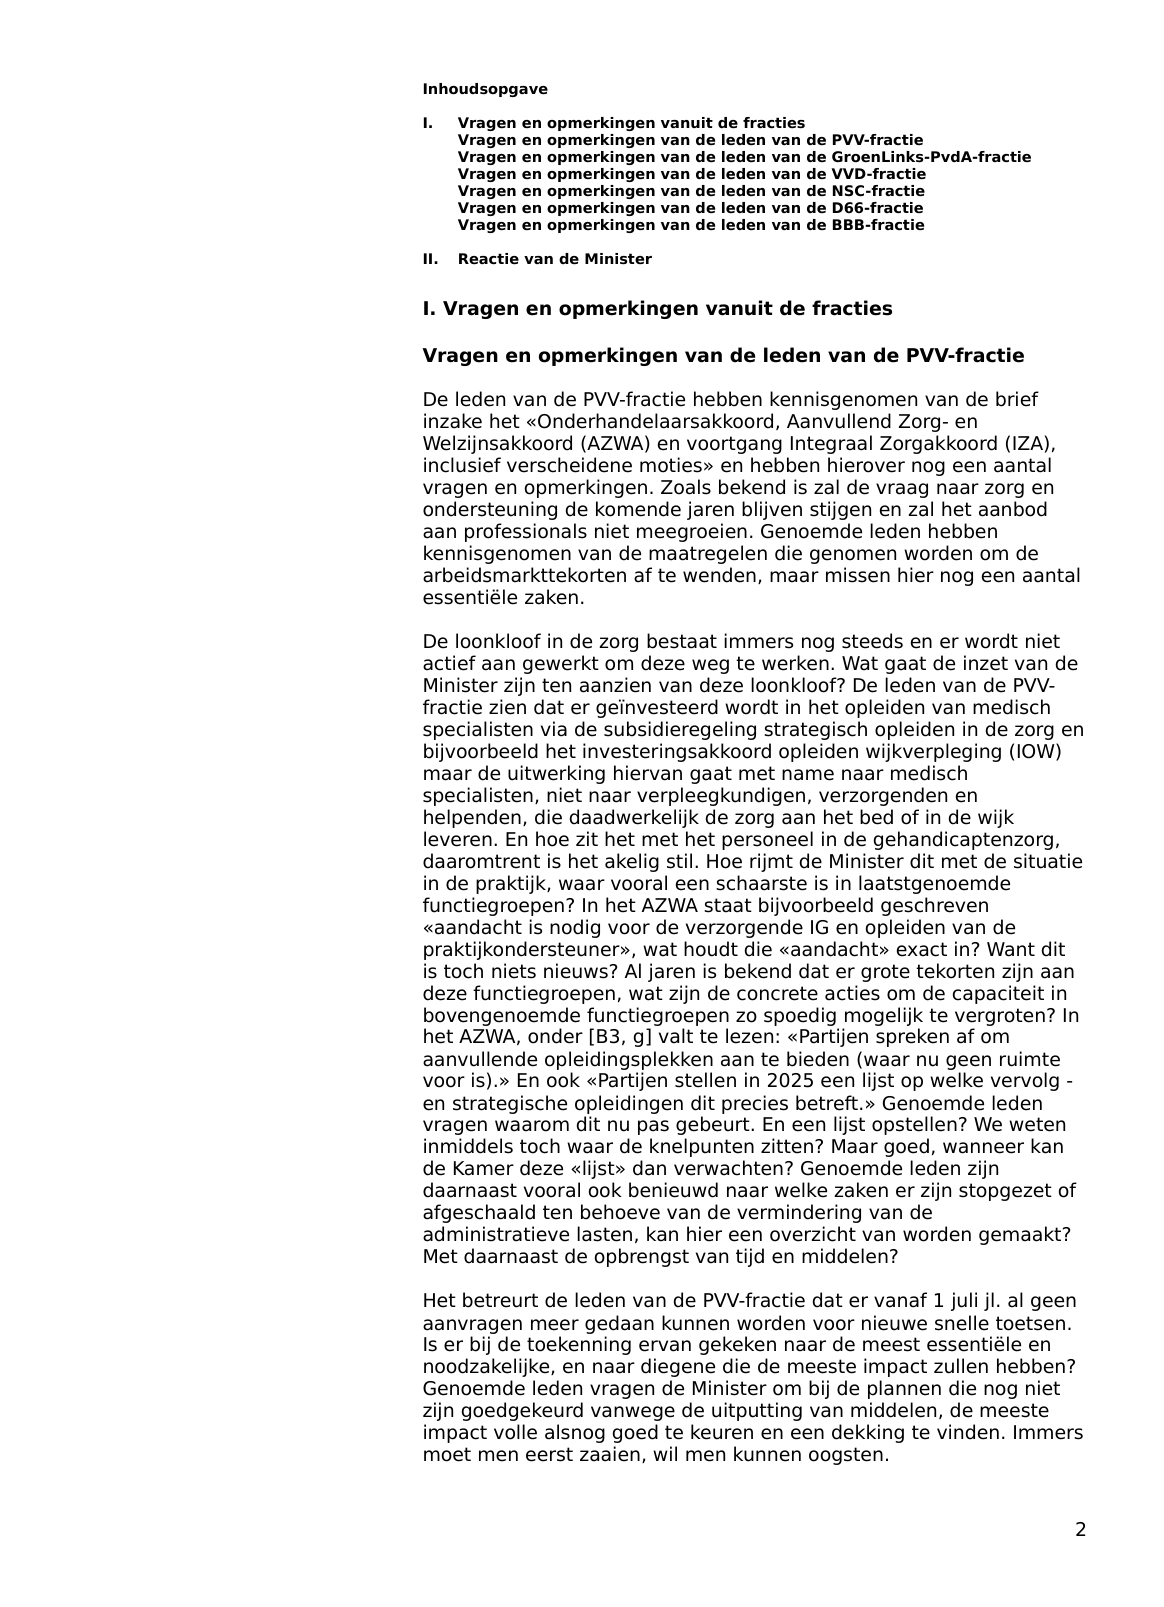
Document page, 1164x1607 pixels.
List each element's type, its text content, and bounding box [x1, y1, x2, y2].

table_cell [422, 200, 452, 217]
table_cell Vragen en opmerkingen van de leden van de D66-fractie [452, 200, 1087, 217]
table_cell [452, 98, 1087, 115]
text De leden van de PVV-fractie hebben kennisgenomen van de brief inzake het «Onderhandelaarsakkoord, Aanvullend Zorg- en Welzijnsakkoord (AZWA) en voortgang Integraal Zorgakkoord (IZA), inclusief verscheidene moties» en hebben hierover nog een aantal vragen en opmerkingen. Zoals bekend is zal de vraag naar zorg en ondersteuning de komende jaren blijven stijgen en zal het aanbod aan professionals niet meegroeien. Genoemde leden hebben kennisgenomen van de maatregelen die genomen worden om de arbeidsmarkttekorten af te wenden, maar missen hier nog een aantal essentiële zaken. [422, 389, 1087, 609]
table_cell II. [422, 251, 452, 268]
table_cell [452, 234, 1087, 251]
table_cell [422, 132, 452, 149]
table_header Inhoudsopgave [422, 81, 1087, 98]
subtitle Vragen en opmerkingen van de leden van de PVV-fractie [422, 345, 1087, 367]
table_cell Reactie van de Minister [452, 251, 1087, 268]
table_cell Vragen en opmerkingen van de leden van de NSC-fractie [452, 183, 1087, 200]
table_cell [422, 149, 452, 166]
table_cell Vragen en opmerkingen vanuit de fracties [452, 115, 1087, 132]
table_cell Vragen en opmerkingen van de leden van de BBB-fractie [452, 217, 1087, 234]
table_cell Vragen en opmerkingen van de leden van de VVD-fractie [452, 166, 1087, 183]
table_cell [422, 166, 452, 183]
table_cell Vragen en opmerkingen van de leden van de GroenLinks-PvdA-fractie [452, 149, 1087, 166]
table_cell [422, 234, 452, 251]
text De loonkloof in de zorg bestaat immers nog steeds en er wordt niet actief aan gewerkt om deze weg te werken. Wat gaat de inzet van de Minister zijn ten aanzien van deze loonkloof? De leden van de PVV-fractie zien dat er geïnvesteerd wordt in het opleiden van medisch specialisten via de subsidieregeling strategisch opleiden in de zorg en bijvoorbeeld het investeringsakkoord opleiden wijkverpleging (IOW) maar de uitwerking hiervan gaat met name naar medisch specialisten, niet naar verpleegkundigen, verzorgenden en helpenden, die daadwerkelijk de zorg aan het bed of in de wijk leveren. En hoe zit het met het personeel in de gehandicaptenzorg, daaromtrent is het akelig stil. Hoe rijmt de Minister dit met de situatie in de praktijk, waar vooral een schaarste is in laatstgenoemde functiegroepen? In het AZWA staat bijvoorbeeld geschreven «aandacht is nodig voor de verzorgende IG en opleiden van de praktijkondersteuner», wat houdt die «aandacht» exact in? Want dit is toch niets nieuws? Al jaren is bekend dat er grote tekorten zijn aan deze functiegroepen, wat zijn de concrete acties om de capaciteit in bovengenoemde functiegroepen zo spoedig mogelijk te vergroten? In het AZWA, onder [B3, g] valt te lezen: «Partijen spreken af om aanvullende opleidingsplekken aan te bieden (waar nu geen ruimte voor is).» En ook «Partijen stellen in 2025 een lijst op welke vervolg -en strategische opleidingen dit precies betreft.» Genoemde leden vragen waarom dit nu pas gebeurt. En een lijst opstellen? We weten inmiddels toch waar de knelpunten zitten? Maar goed, wanneer kan de Kamer deze «lijst» dan verwachten? Genoemde leden zijn daarnaast vooral ook benieuwd naar welke zaken er zijn stopgezet of afgeschaald ten behoeve van de vermindering van de administratieve lasten, kan hier een overzicht van worden gemaakt? Met daarnaast de opbrengst van tijd en middelen? [422, 631, 1087, 1268]
table_cell [422, 183, 452, 200]
table_cell I. [422, 115, 452, 132]
table_cell [422, 217, 452, 234]
text Het betreurt de leden van de PVV-fractie dat er vanaf 1 juli jl. al geen aanvragen meer gedaan kunnen worden voor nieuwe snelle toetsen. Is er bij de toekenning ervan gekeken naar de meest essentiële en noodzakelijke, en naar diegene die de meeste impact zullen hebben?Genoemde leden vragen de Minister om bij de plannen die nog niet zijn goedgekeurd vanwege de uitputting van middelen, de meeste impact volle alsnog goed te keuren en een dekking te vinden. Immers moet men eerst zaaien, wil men kunnen oogsten. [422, 1290, 1087, 1466]
table_cell Vragen en opmerkingen van de leden van de PVV-fractie [452, 132, 1087, 149]
table_cell [422, 98, 452, 115]
subtitle I. Vragen en opmerkingen vanuit de fracties [422, 298, 1087, 320]
